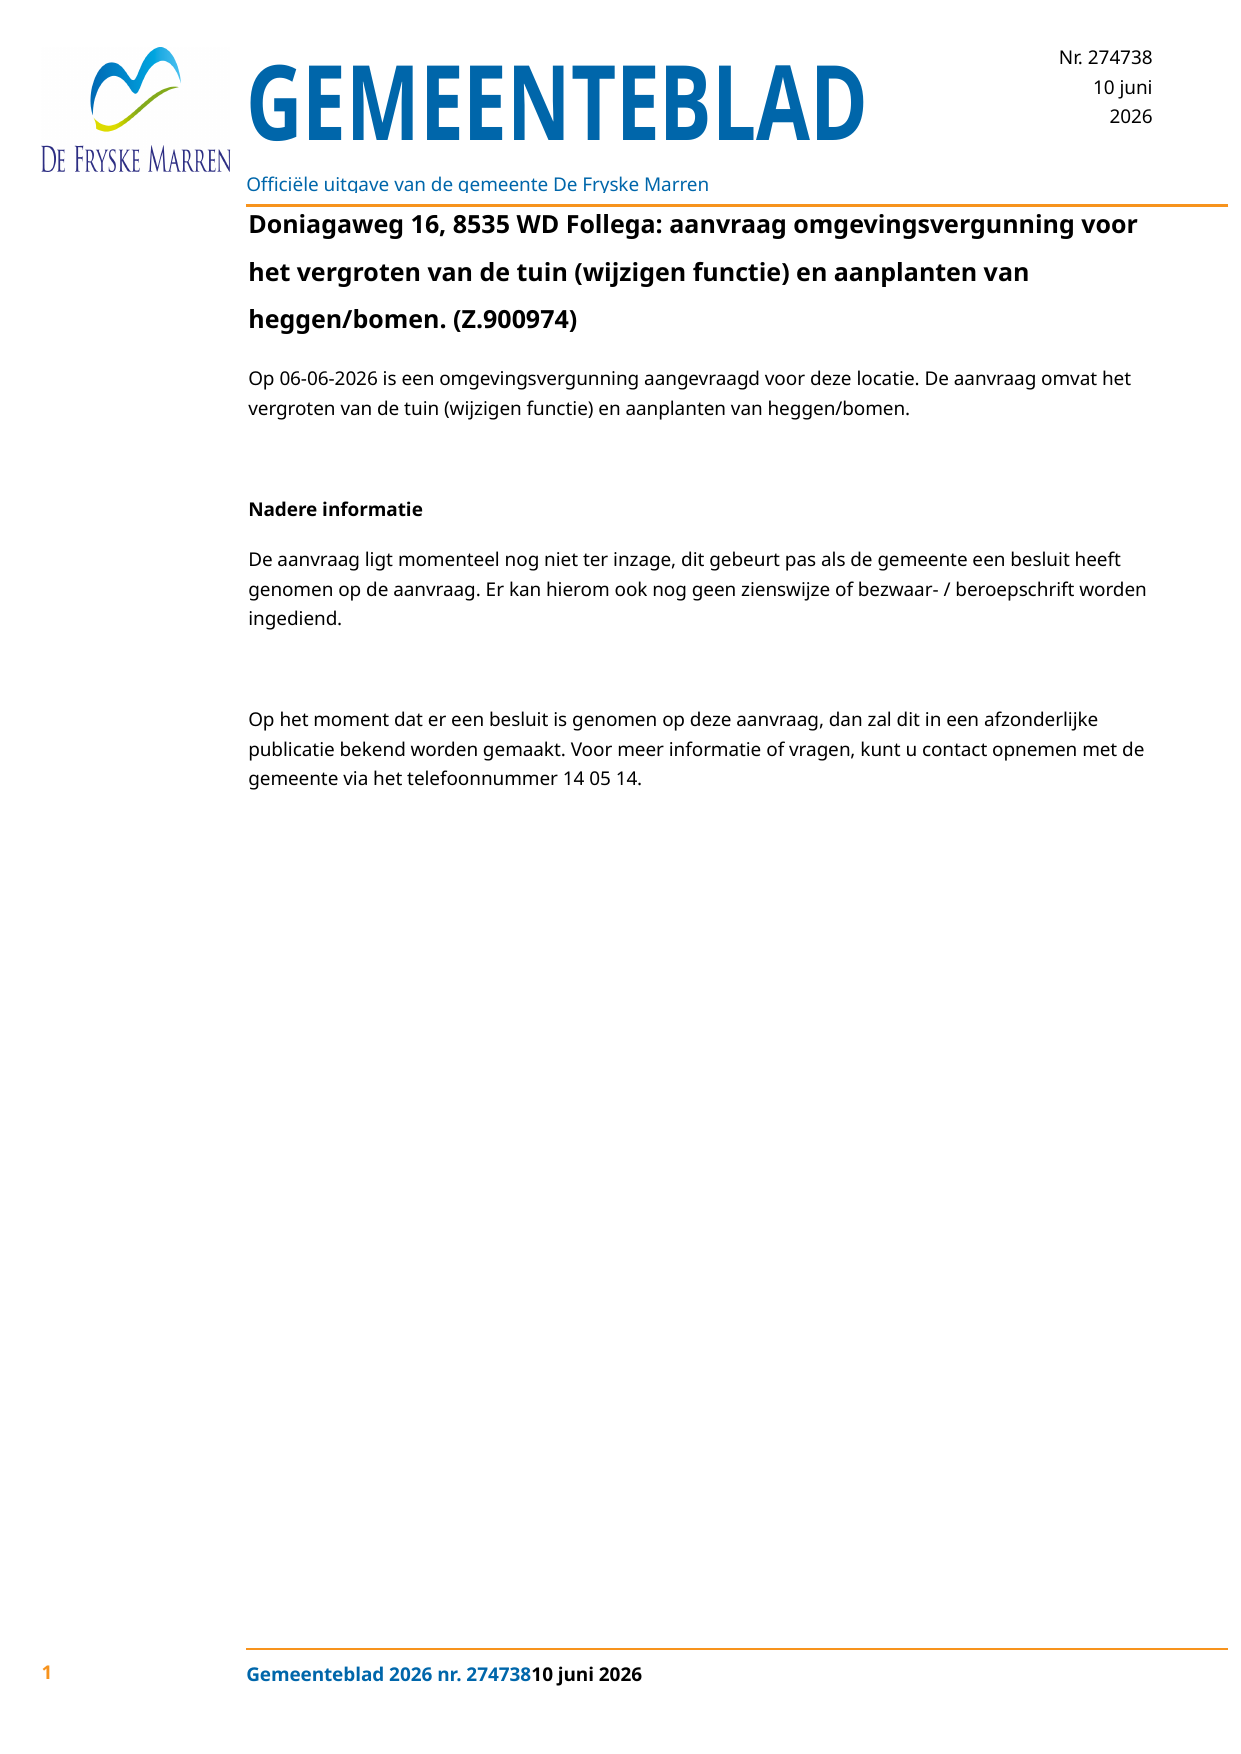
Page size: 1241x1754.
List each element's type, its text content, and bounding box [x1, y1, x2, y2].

picture [41, 47, 231, 172]
text De aanvraag ligt momenteel nog niet ter inzage, dit gebeurt pas als de gemeente een besluit heeft genomen op de aanvraag. Er kan hierom ook nog geen zienswijze of bezwaar- / beroepschrift worden ingediend. [248, 546, 1152, 631]
text Nadere informatie [248, 496, 1152, 522]
text Doniagaweg 16, 8535 WD Follega: aanvraag omgevingsvergunning voor het vergroten van de tuin (wijzigen functie) en aanplanten van heggen/bomen. (Z.900974) [248, 207, 1152, 336]
text Op 06-06-2026 is een omgevingsvergunning aangevraagd voor deze locatie. De aanvraag omvat het vergroten van de tuin (wijzigen functie) en aanplanten van heggen/bomen. [248, 366, 1152, 421]
text Op het moment dat er een besluit is genomen op deze aanvraag, dan zal dit in een afzonderlijke publicatie bekend worden gemaakt. Voor meer informatie of vragen, kunt u contact opnemen met de gemeente via het telefoonnummer 14 05 14. [248, 706, 1152, 791]
